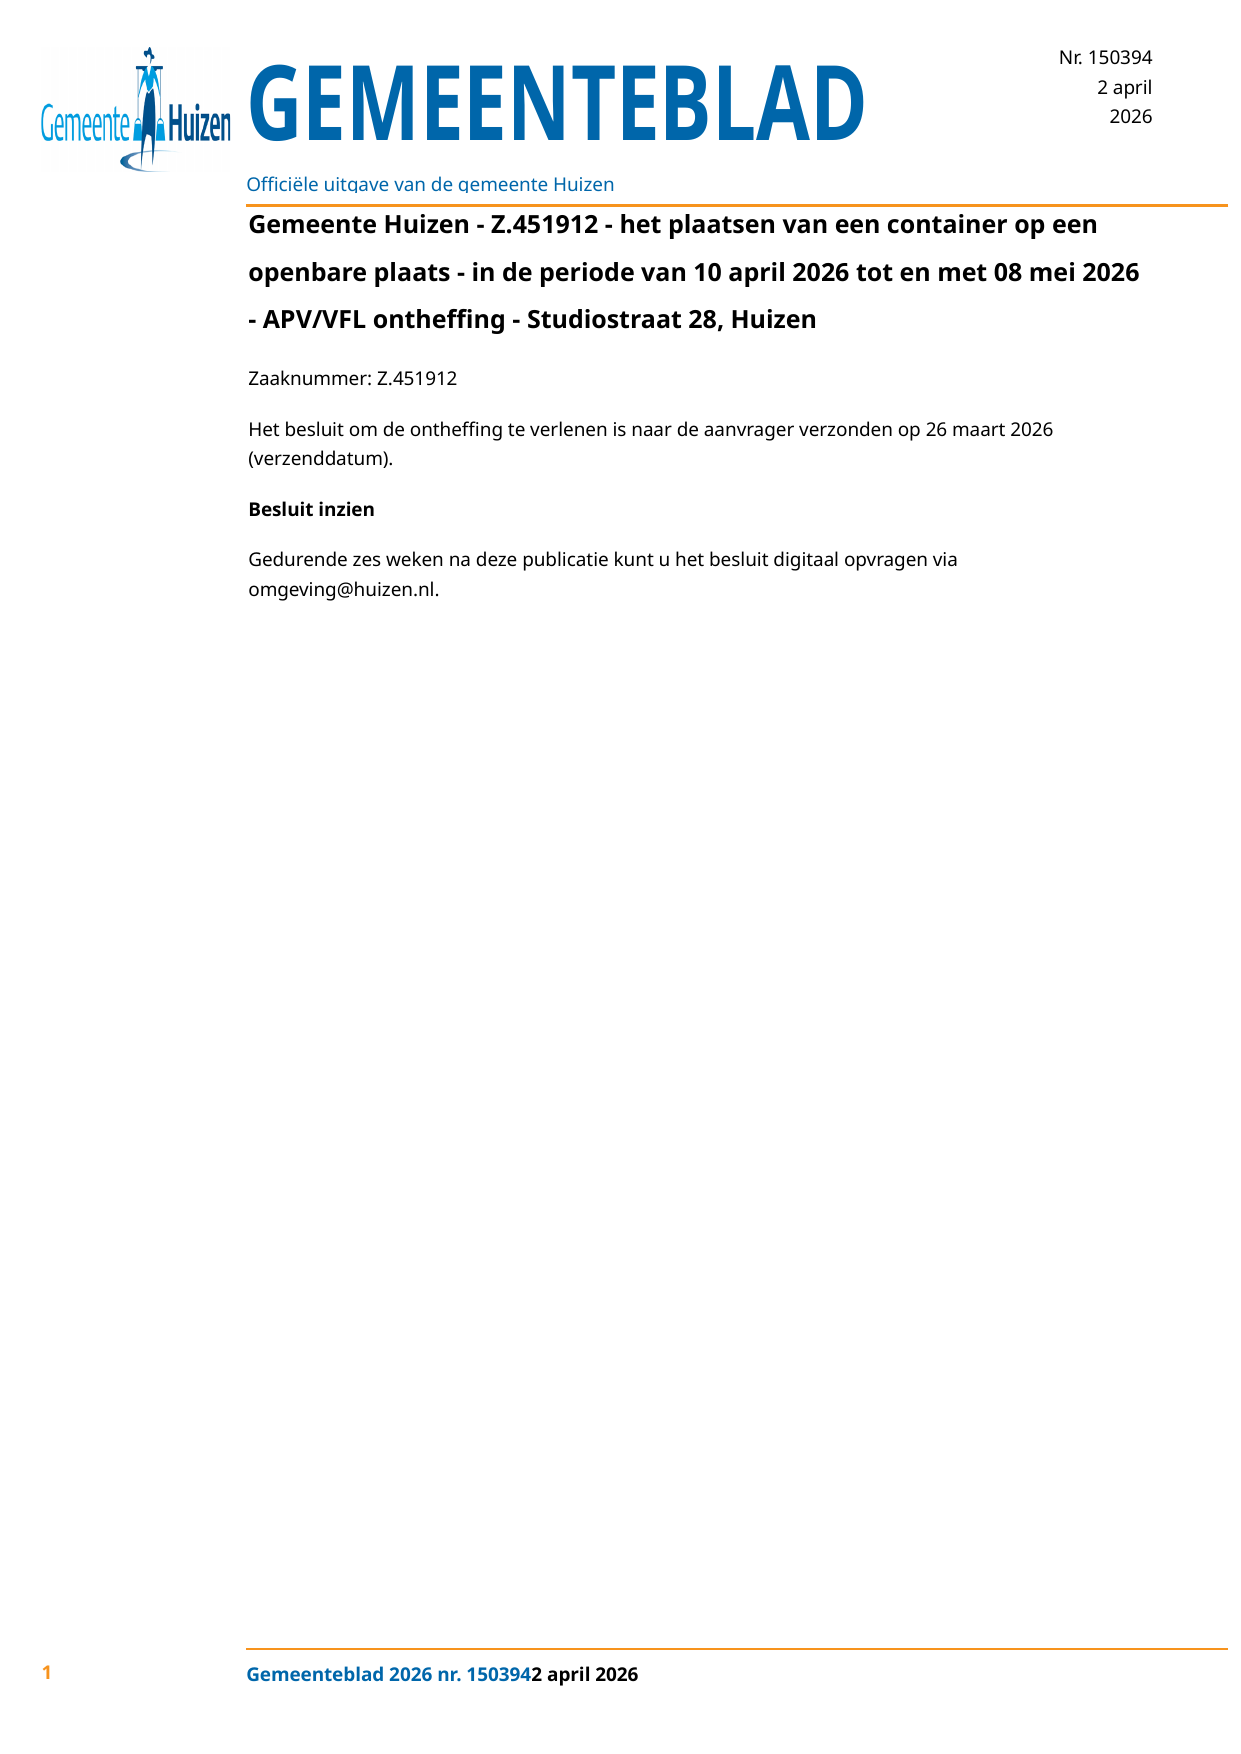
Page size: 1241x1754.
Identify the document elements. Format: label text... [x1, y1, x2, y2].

text Gemeente Huizen - Z.451912 - het plaatsen van een container op een openbare plaats - in de periode van 10 april 2026 tot en met 08 mei 2026 - APV/VFL ontheffing - Studiostraat 28, Huizen [248, 207, 1152, 336]
text Zaaknummer: Z.451912 [248, 366, 1152, 391]
picture [41, 47, 231, 172]
text Het besluit om de ontheffing te verlenen is naar de aanvrager verzonden op 26 maart 2026 (verzenddatum). [248, 416, 1152, 471]
text Besluit inzien [248, 496, 1152, 522]
text Gedurende zes weken na deze publicatie kunt u het besluit digitaal opvragen via omgeving@huizen.nl. [248, 546, 1152, 602]
